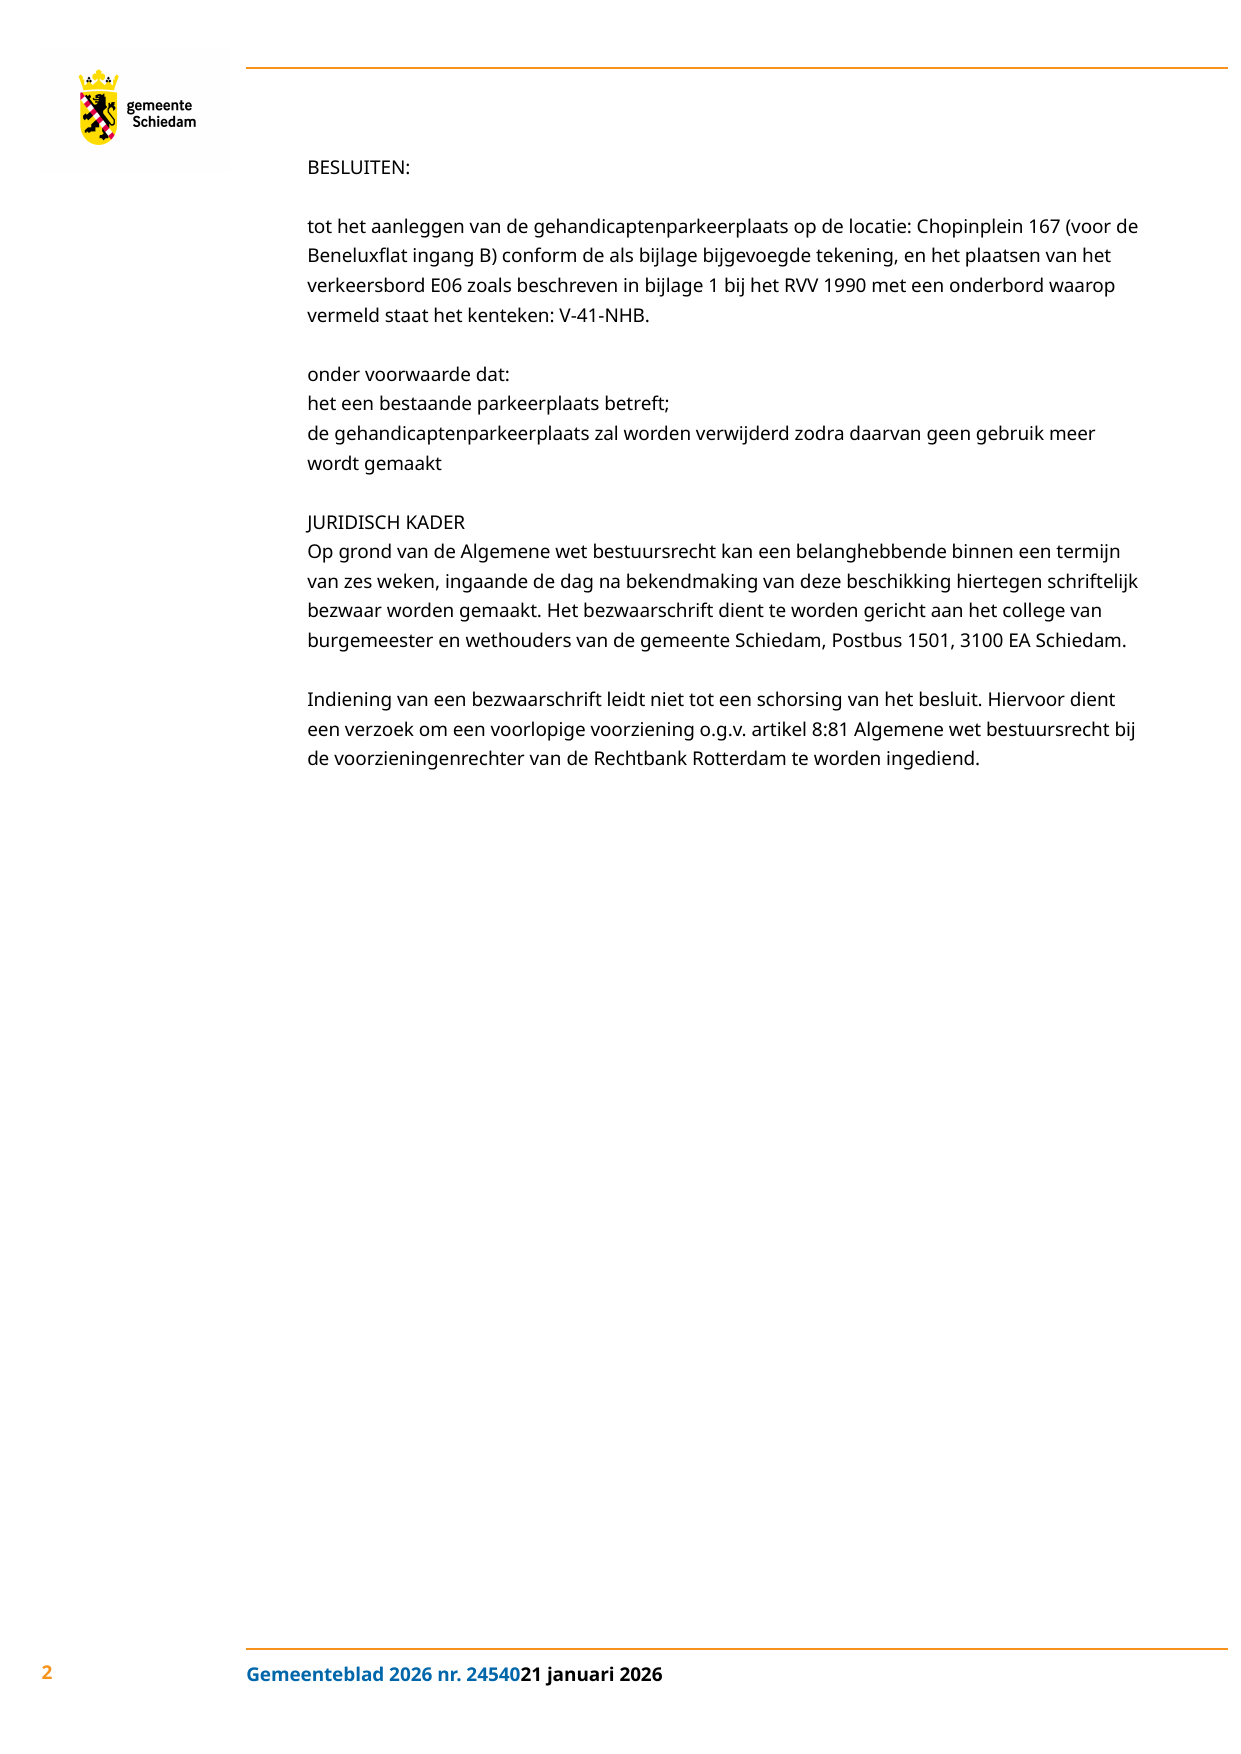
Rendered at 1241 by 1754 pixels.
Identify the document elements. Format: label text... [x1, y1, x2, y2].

list Indiening van een bezwaarschrift leidt niet tot een schorsing van het besluit. Hiervoor dient een verzoek om een voorlopige voorziening o.g.v. artikel 8:81 Algemene wet bestuursrecht bij de voorzieningenrechter van de Rechtbank Rotterdam te worden ingediend. [248, 686, 1152, 771]
list de gehandicaptenparkeerplaats zal worden verwijderd zodra daarvan geen gebruik meer wordt gemaakt [248, 420, 1152, 476]
list BESLUITEN: [248, 154, 1152, 180]
list Op grond van de Algemene wet bestuursrecht kan een belanghebbende binnen een termijn van zes weken, ingaande de dag na bekendmaking van deze beschikking hiertegen schriftelijk bezwaar worden gemaakt. Het bezwaarschrift dient te worden gericht aan het college van burgemeester en wethouders van de gemeente Schiedam, Postbus 1501, 3100 EA Schiedam. [248, 538, 1152, 653]
list onder voorwaarde dat: [248, 361, 1152, 387]
list het een bestaande parkeerplaats betreft; [248, 391, 1152, 416]
picture [41, 47, 231, 172]
list JURIDISCH KADER [248, 509, 1152, 535]
list tot het aanleggen van de gehandicaptenparkeerplaats op de locatie: Chopinplein 167 (voor de Beneluxflat ingang B) conform de als bijlage bijgevoegde tekening, en het plaatsen van het verkeersbord E06 zoals beschreven in bijlage 1 bij het RVV 1990 met een onderbord waarop vermeld staat het kenteken: V-41-NHB. [248, 213, 1152, 328]
